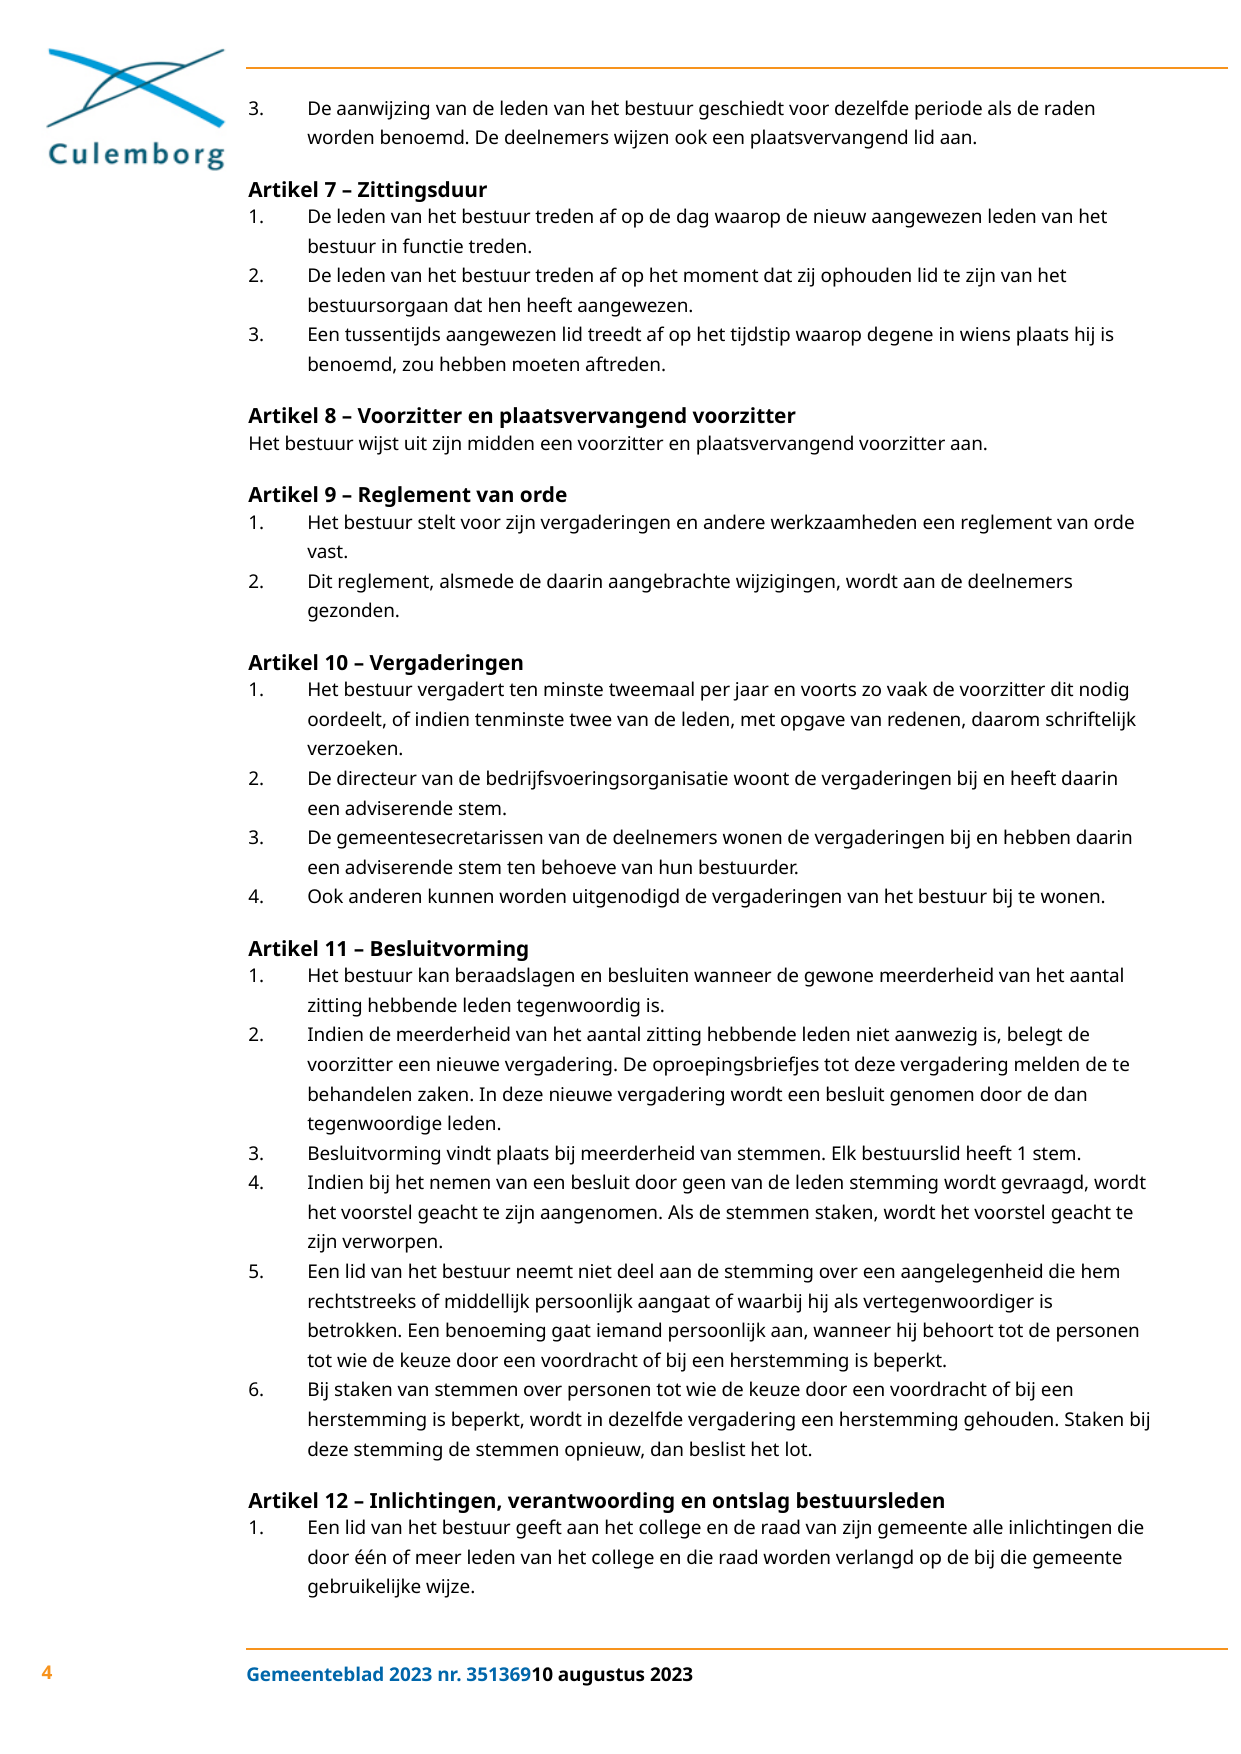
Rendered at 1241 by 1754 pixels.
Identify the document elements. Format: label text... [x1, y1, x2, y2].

list De leden van het bestuur treden af op de dag waarop de nieuw aangewezen leden van het bestuur in functie treden. [248, 203, 1152, 258]
text Het bestuur wijst uit zijn midden een voorzitter en plaatsvervangend voorzitter aan. [248, 430, 1152, 456]
list Een tussentijds aangewezen lid treedt af op het tijdstip waarop degene in wiens plaats hij is benoemd, zou hebben moeten aftreden. [248, 322, 1152, 377]
list De gemeentesecretarissen van de deelnemers wonen de vergaderingen bij en hebben daarin een adviserende stem ten behoeve van hun bestuurder. [248, 824, 1152, 880]
list Het bestuur stelt voor zijn vergaderingen en andere werkzaamheden een reglement van orde vast. [248, 509, 1152, 564]
list Een lid van het bestuur neemt niet deel aan de stemming over een aangelegenheid die hem rechtstreeks of middellijk persoonlijk aangaat of waarbij hij als vertegenwoordiger is betrokken. Een benoeming gaat iemand persoonlijk aan, wanneer hij behoort tot de personen tot wie de keuze door een voordracht of bij een herstemming is beperkt. [248, 1258, 1152, 1373]
text Artikel 8 – Voorzitter en plaatsvervangend voorzitter [248, 402, 1152, 430]
list Het bestuur vergadert ten minste tweemaal per jaar en voorts zo vaak de voorzitter dit nodig oordeelt, of indien tenminste twee van de leden, met opgave van redenen, daarom schriftelijk verzoeken. [248, 676, 1152, 761]
text Artikel 11 – Besluitvorming [248, 934, 1152, 962]
list Een lid van het bestuur geeft aan het college en de raad van zijn gemeente alle inlichtingen die door één of meer leden van het college en die raad worden verlangd op de bij die gemeente gebruikelijke wijze. [248, 1514, 1152, 1599]
list De aanwijzing van de leden van het bestuur geschiedt voor dezelfde periode als de raden worden benoemd. De deelnemers wijzen ook een plaatsvervangend lid aan. [248, 95, 1152, 150]
text Artikel 10 – Vergaderingen [248, 648, 1152, 676]
list Dit reglement, alsmede de daarin aangebrachte wijzigingen, wordt aan de deelnemers gezonden. [248, 568, 1152, 623]
list De directeur van de bedrijfsvoeringsorganisatie woont de vergaderingen bij en heeft daarin een adviserende stem. [248, 765, 1152, 821]
picture [41, 47, 231, 172]
text Artikel 9 – Reglement van orde [248, 480, 1152, 509]
list Indien de meerderheid van het aantal zitting hebbende leden niet aanwezig is, belegt de voorzitter een nieuwe vergadering. De oproepingsbriefjes tot deze vergadering melden de te behandelen zaken. In deze nieuwe vergadering wordt een besluit genomen door de dan tegenwoordige leden. [248, 1022, 1152, 1136]
list Besluitvorming vindt plaats bij meerderheid van stemmen. Elk bestuurslid heeft 1 stem. [248, 1140, 1152, 1166]
text Artikel 12 – Inlichtingen, verantwoording en ontslag bestuursleden [248, 1486, 1152, 1514]
list Ook anderen kunnen worden uitgenodigd de vergaderingen van het bestuur bij te wonen. [248, 883, 1152, 909]
list Bij staken van stemmen over personen tot wie de keuze door een voordracht of bij een herstemming is beperkt, wordt in dezelfde vergadering een herstemming gehouden. Staken bij deze stemming de stemmen opnieuw, dan beslist het lot. [248, 1377, 1152, 1461]
text Artikel 7 – Zittingsduur [248, 175, 1152, 203]
list Het bestuur kan beraadslagen en besluiten wanneer de gewone meerderheid van het aantal zitting hebbende leden tegenwoordig is. [248, 962, 1152, 1018]
list De leden van het bestuur treden af op het moment dat zij ophouden lid te zijn van het bestuursorgaan dat hen heeft aangewezen. [248, 262, 1152, 318]
list Indien bij het nemen van een besluit door geen van de leden stemming wordt gevraagd, wordt het voorstel geacht te zijn aangenomen. Als de stemmen staken, wordt het voorstel geacht te zijn verworpen. [248, 1169, 1152, 1254]
